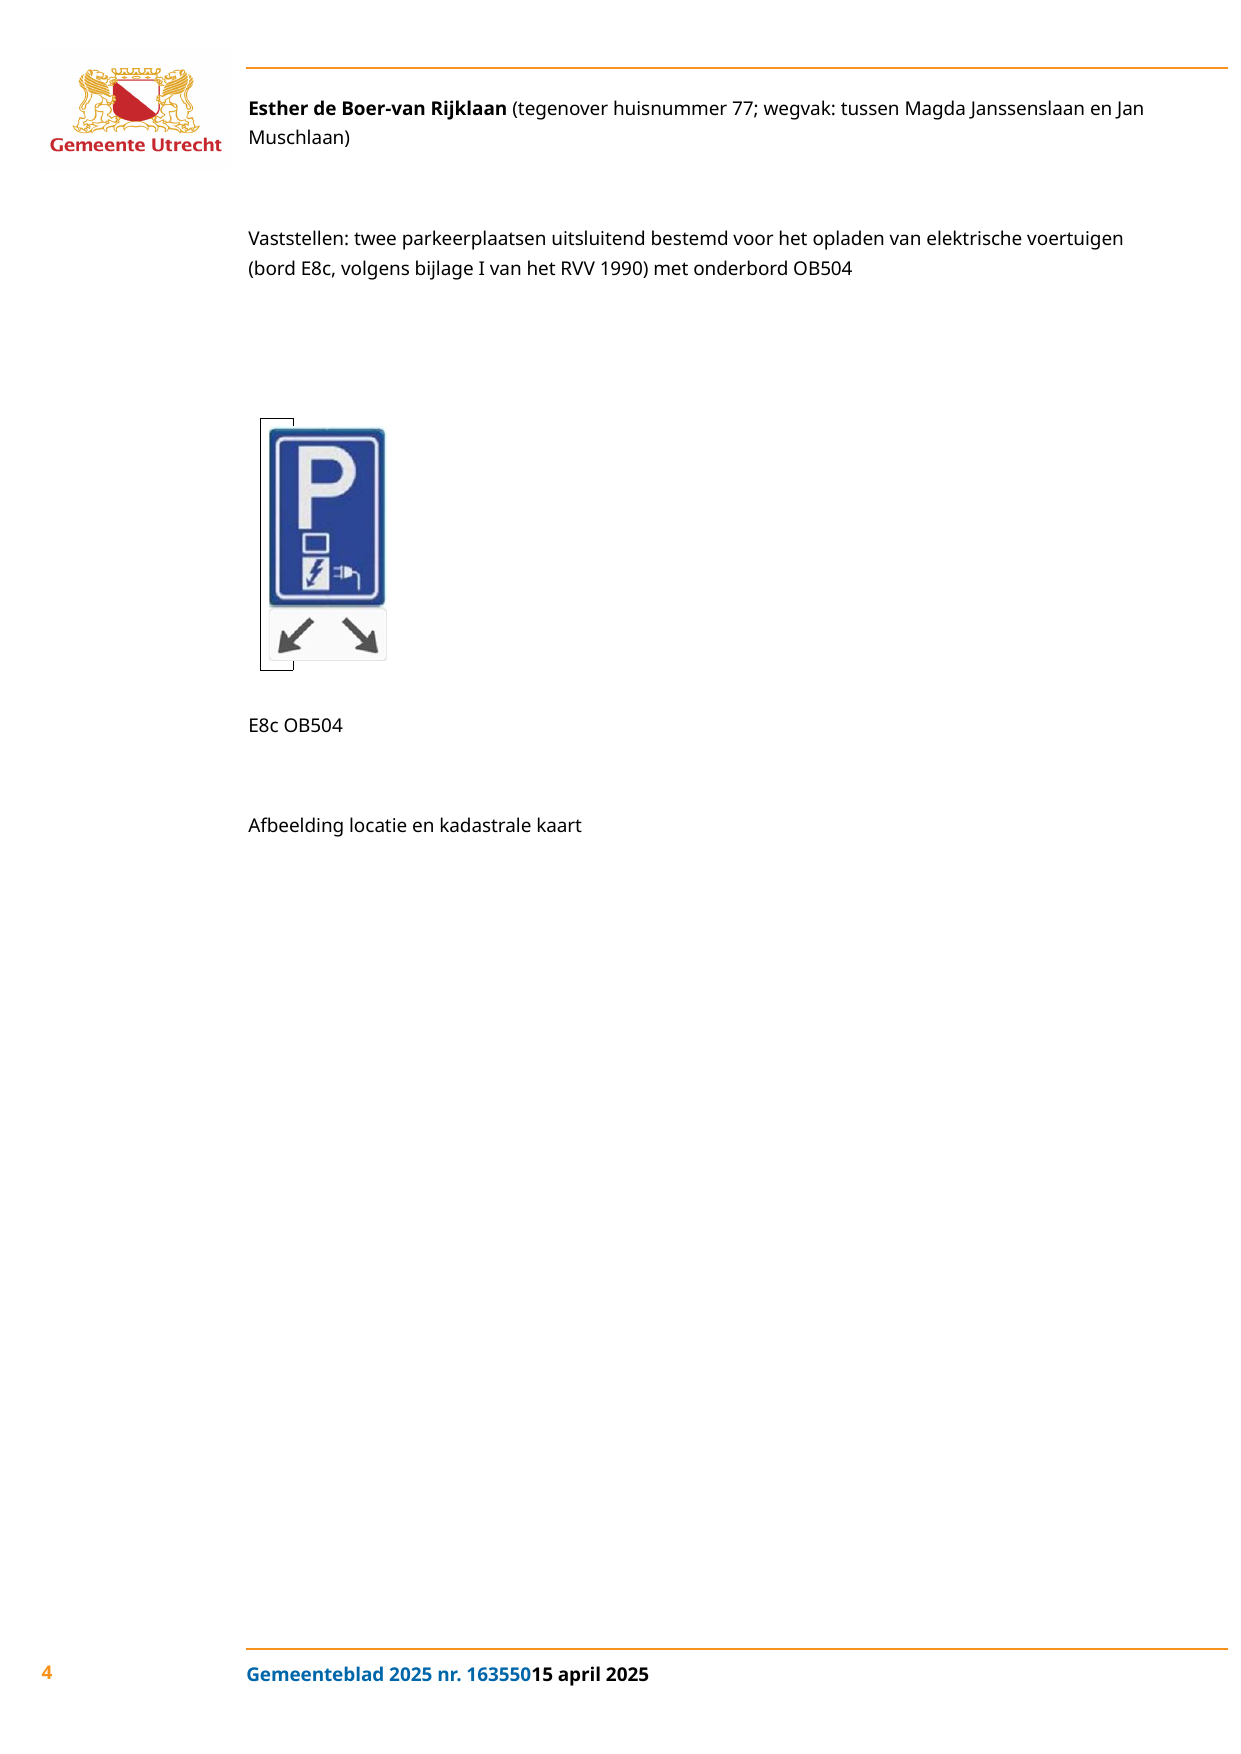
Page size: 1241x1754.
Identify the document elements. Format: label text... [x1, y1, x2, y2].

text Esther de Boer-van Rijklaan (tegenover huisnummer 77; wegvak: tussen Magda Janssenslaan en Jan Muschlaan) [248, 95, 1152, 150]
picture [268, 426, 387, 661]
text E8c OB504 [248, 712, 1152, 738]
text Afbeelding locatie en kadastrale kaart [248, 813, 1152, 838]
text Vaststellen: twee parkeerplaatsen uitsluitend bestemd voor het opladen van elektrische voertuigen (bord E8c, volgens bijlage I van het RVV 1990) met onderbord OB504 [248, 225, 1152, 281]
picture [41, 47, 231, 172]
